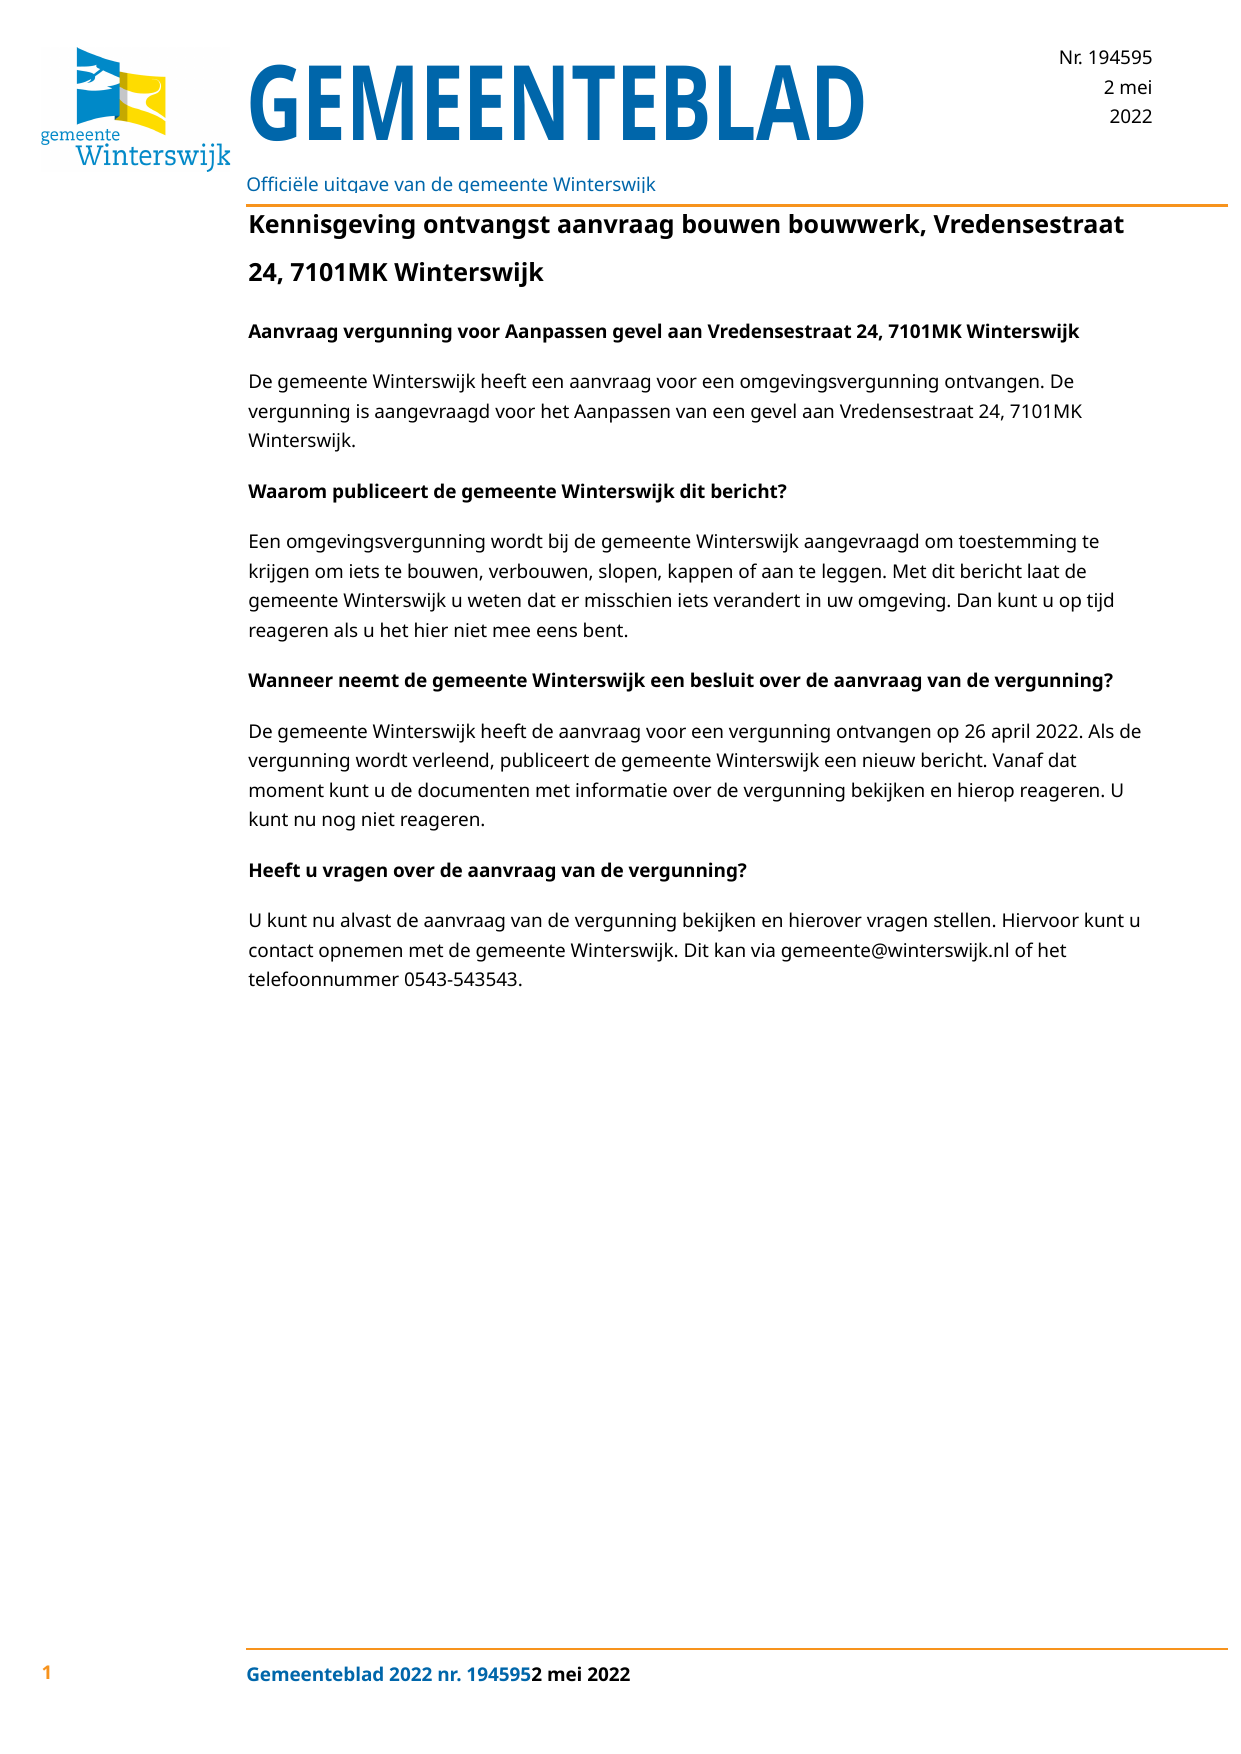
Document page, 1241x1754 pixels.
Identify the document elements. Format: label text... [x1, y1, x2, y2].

text Waarom publiceert de gemeente Winterswijk dit bericht? [248, 478, 1152, 504]
text De gemeente Winterswijk heeft een aanvraag voor een omgevingsvergunning ontvangen. De vergunning is aangevraagd voor het Aanpassen van een gevel aan Vredensestraat 24, 7101MK Winterswijk. [248, 368, 1152, 453]
text Heeft u vragen over de aanvraag van de vergunning? [248, 857, 1152, 883]
text Aanvraag vergunning voor Aanpassen gevel aan Vredensestraat 24, 7101MK Winterswijk [248, 318, 1152, 344]
text Kennisgeving ontvangst aanvraag bouwen bouwwerk, Vredensestraat 24, 7101MK Winterswijk [248, 207, 1152, 288]
picture [225, 153, 231, 162]
text Een omgevingsvergunning wordt bij de gemeente Winterswijk aangevraagd om toestemming te krijgen om iets te bouwen, verbouwen, slopen, kappen of aan te leggen. Met dit bericht laat de gemeente Winterswijk u weten dat er misschien iets verandert in uw omgeving. Dan kunt u op tijd reageren als u het hier niet mee eens bent. [248, 528, 1152, 643]
text De gemeente Winterswijk heeft de aanvraag voor een vergunning ontvangen op 26 april 2022. Als de vergunning wordt verleend, publiceert de gemeente Winterswijk een nieuw bericht. Vanaf dat moment kunt u de documenten met informatie over de vergunning bekijken en hierop reageren. U kunt nu nog niet reageren. [248, 718, 1152, 832]
text Wanneer neemt de gemeente Winterswijk een besluit over de aanvraag van de vergunning? [248, 667, 1152, 693]
picture [41, 47, 231, 172]
text U kunt nu alvast de aanvraag van de vergunning bekijken en hierover vragen stellen. Hiervoor kunt u contact opnemen met de gemeente Winterswijk. Dit kan via gemeente@winterswijk.nl of het telefoonnummer 0543-543543. [248, 907, 1152, 992]
